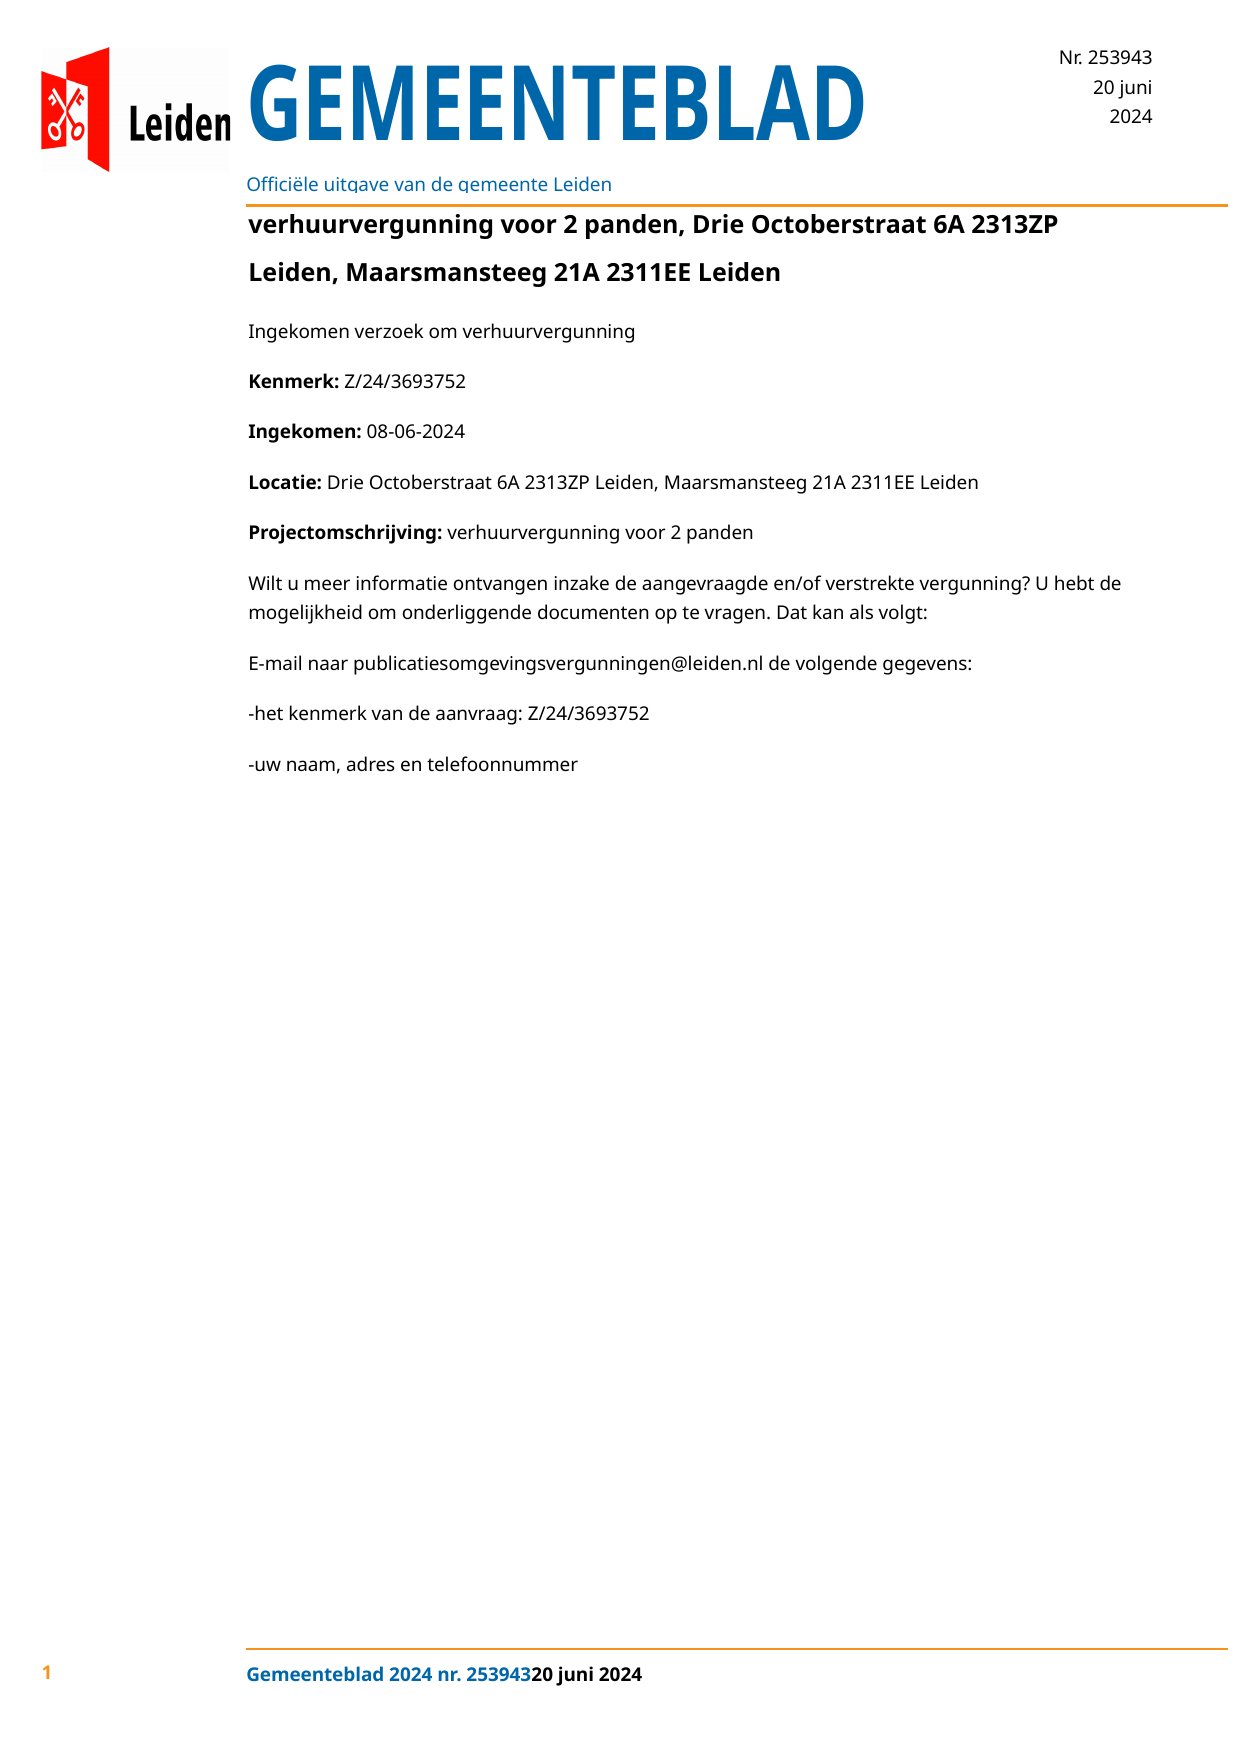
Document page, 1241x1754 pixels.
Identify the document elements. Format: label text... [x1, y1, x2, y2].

text Locatie: Drie Octoberstraat 6A 2313ZP Leiden, Maarsmansteeg 21A 2311EE Leiden [248, 469, 1152, 495]
text E-mail naar publicatiesomgevingsvergunningen@leiden.nl de volgende gegevens: [248, 650, 1152, 676]
text -uw naam, adres en telefoonnummer [248, 751, 1152, 777]
text verhuurvergunning voor 2 panden, Drie Octoberstraat 6A 2313ZP Leiden, Maarsmansteeg 21A 2311EE Leiden [248, 207, 1152, 288]
text -het kenmerk van de aanvraag: Z/24/3693752 [248, 700, 1152, 726]
text Projectomschrijving: verhuurvergunning voor 2 panden [248, 519, 1152, 545]
picture [41, 47, 231, 172]
text Ingekomen verzoek om verhuurvergunning [248, 318, 1152, 344]
text Kenmerk: Z/24/3693752 [248, 368, 1152, 394]
text Wilt u meer informatie ontvangen inzake de aangevraagde en/of verstrekte vergunning? U hebt de mogelijkheid om onderliggende documenten op te vragen. Dat kan als volgt: [248, 570, 1152, 625]
text Ingekomen: 08-06-2024 [248, 419, 1152, 444]
